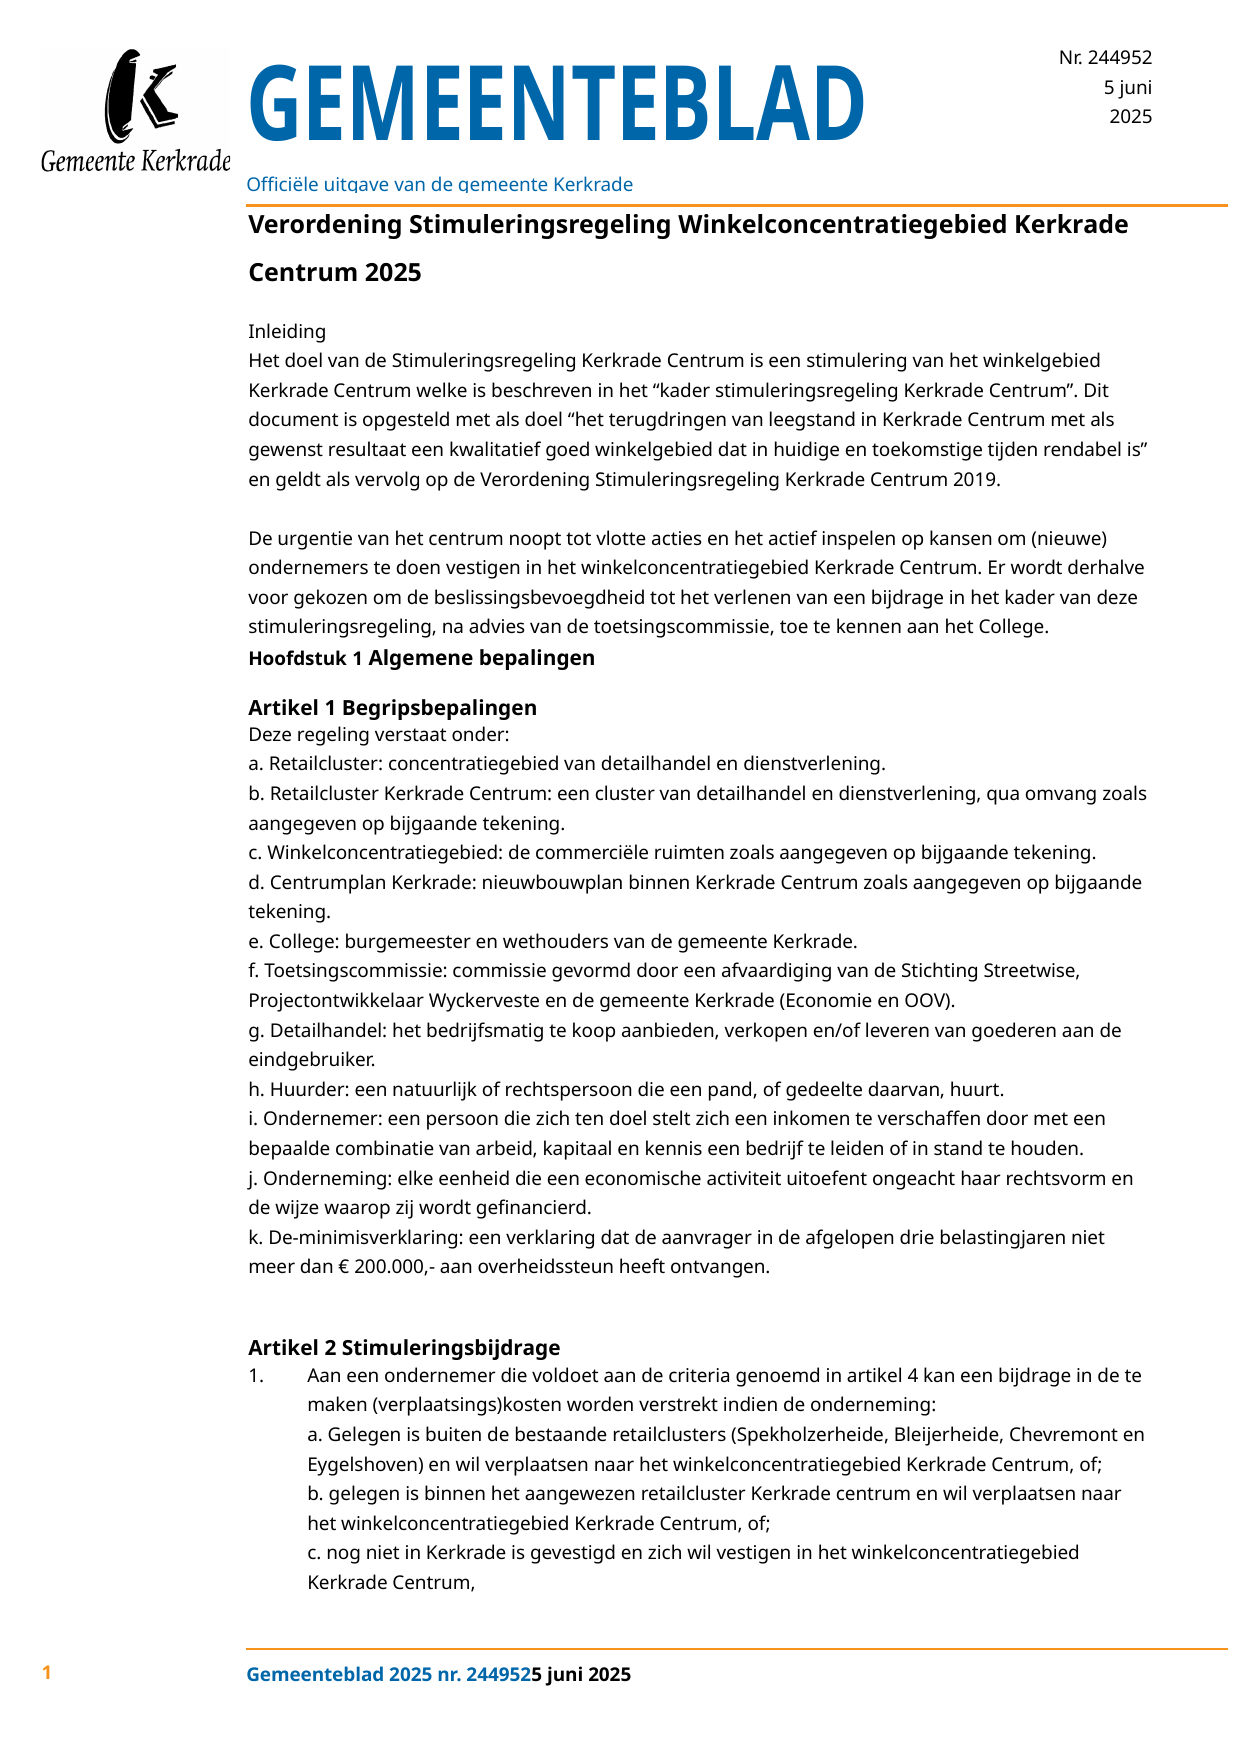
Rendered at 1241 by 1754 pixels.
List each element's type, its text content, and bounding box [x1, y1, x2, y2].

text h. Huurder: een natuurlijk of rechtspersoon die een pand, of gedeelte daarvan, huurt. [248, 1076, 1152, 1102]
text c. Winkelconcentratiegebied: de commerciële ruimten zoals aangegeven op bijgaande tekening. [248, 839, 1152, 865]
text d. Centrumplan Kerkrade: nieuwbouwplan binnen Kerkrade Centrum zoals aangegeven op bijgaande tekening. [248, 869, 1152, 924]
text i. Ondernemer: een persoon die zich ten doel stelt zich een inkomen te verschaffen door met een bepaalde combinatie van arbeid, kapitaal en kennis een bedrijf te leiden of in stand te houden. [248, 1106, 1152, 1161]
text j. Onderneming: elke eenheid die een economische activiteit uitoefent ongeacht haar rechtsvorm en de wijze waarop zij wordt gefinancierd. [248, 1165, 1152, 1220]
text g. Detailhandel: het bedrijfsmatig te koop aanbieden, verkopen en/of leveren van goederen aan de eindgebruiker. [248, 1017, 1152, 1072]
text b. Retailcluster Kerkrade Centrum: een cluster van detailhandel en dienstverlening, qua omvang zoals aangegeven op bijgaande tekening. [248, 780, 1152, 836]
list a. Gelegen is buiten de bestaande retailclusters (Spekholzerheide, Bleijerheide, Chevremont en Eygelshoven) en wil verplaatsen naar het winkelconcentratiegebied Kerkrade Centrum, of; [248, 1421, 1152, 1476]
text Inleiding [248, 318, 1152, 344]
text a. Retailcluster: concentratiegebied van detailhandel en dienstverlening. [248, 751, 1152, 776]
list Aan een ondernemer die voldoet aan de criteria genoemd in artikel 4 kan een bijdrage in de te maken (verplaatsings)kosten worden verstrekt indien de onderneming: [248, 1362, 1152, 1417]
list c. nog niet in Kerkrade is gevestigd en zich wil vestigen in het winkelconcentratiegebied Kerkrade Centrum, [248, 1539, 1152, 1595]
text Artikel 1 Begripsbepalingen [248, 693, 1152, 721]
text e. College: burgemeester en wethouders van de gemeente Kerkrade. [248, 928, 1152, 954]
text Het doel van de Stimuleringsregeling Kerkrade Centrum is een stimulering van het winkelgebied Kerkrade Centrum welke is beschreven in het “kader stimuleringsregeling Kerkrade Centrum”. Dit document is opgesteld met als doel “het terugdringen van leegstand in Kerkrade Centrum met als gewenst resultaat een kwalitatief goed winkelgebied dat in huidige en toekomstige tijden rendabel is” en geldt als vervolg op de Verordening Stimuleringsregeling Kerkrade Centrum 2019. [248, 347, 1152, 492]
text Hoofdstuk 1 Algemene bepalingen [248, 643, 1152, 672]
text De urgentie van het centrum noopt tot vlotte acties en het actief inspelen op kansen om (nieuwe) ondernemers te doen vestigen in het winkelconcentratiegebied Kerkrade Centrum. Er wordt derhalve voor gekozen om de beslissingsbevoegdheid tot het verlenen van een bijdrage in het kader van deze stimuleringsregeling, na advies van de toetsingscommissie, toe te kennen aan het College. [248, 525, 1152, 639]
text Verordening Stimuleringsregeling Winkelconcentratiegebied Kerkrade Centrum 2025 [248, 207, 1152, 288]
picture [41, 47, 231, 172]
text f. Toetsingscommissie: commissie gevormd door een afvaardiging van de Stichting Streetwise, Projectontwikkelaar Wyckerveste en de gemeente Kerkrade (Economie en OOV). [248, 958, 1152, 1013]
text Artikel 2 Stimuleringsbijdrage [248, 1333, 1152, 1362]
list b. gelegen is binnen het aangewezen retailcluster Kerkrade centrum en wil verplaatsen naar het winkelconcentratiegebied Kerkrade Centrum, of; [248, 1480, 1152, 1536]
text Deze regeling verstaat onder: [248, 721, 1152, 747]
text k. De-minimisverklaring: een verklaring dat de aanvrager in de afgelopen drie belastingjaren niet meer dan € 200.000,- aan overheidssteun heeft ontvangen. [248, 1224, 1152, 1279]
